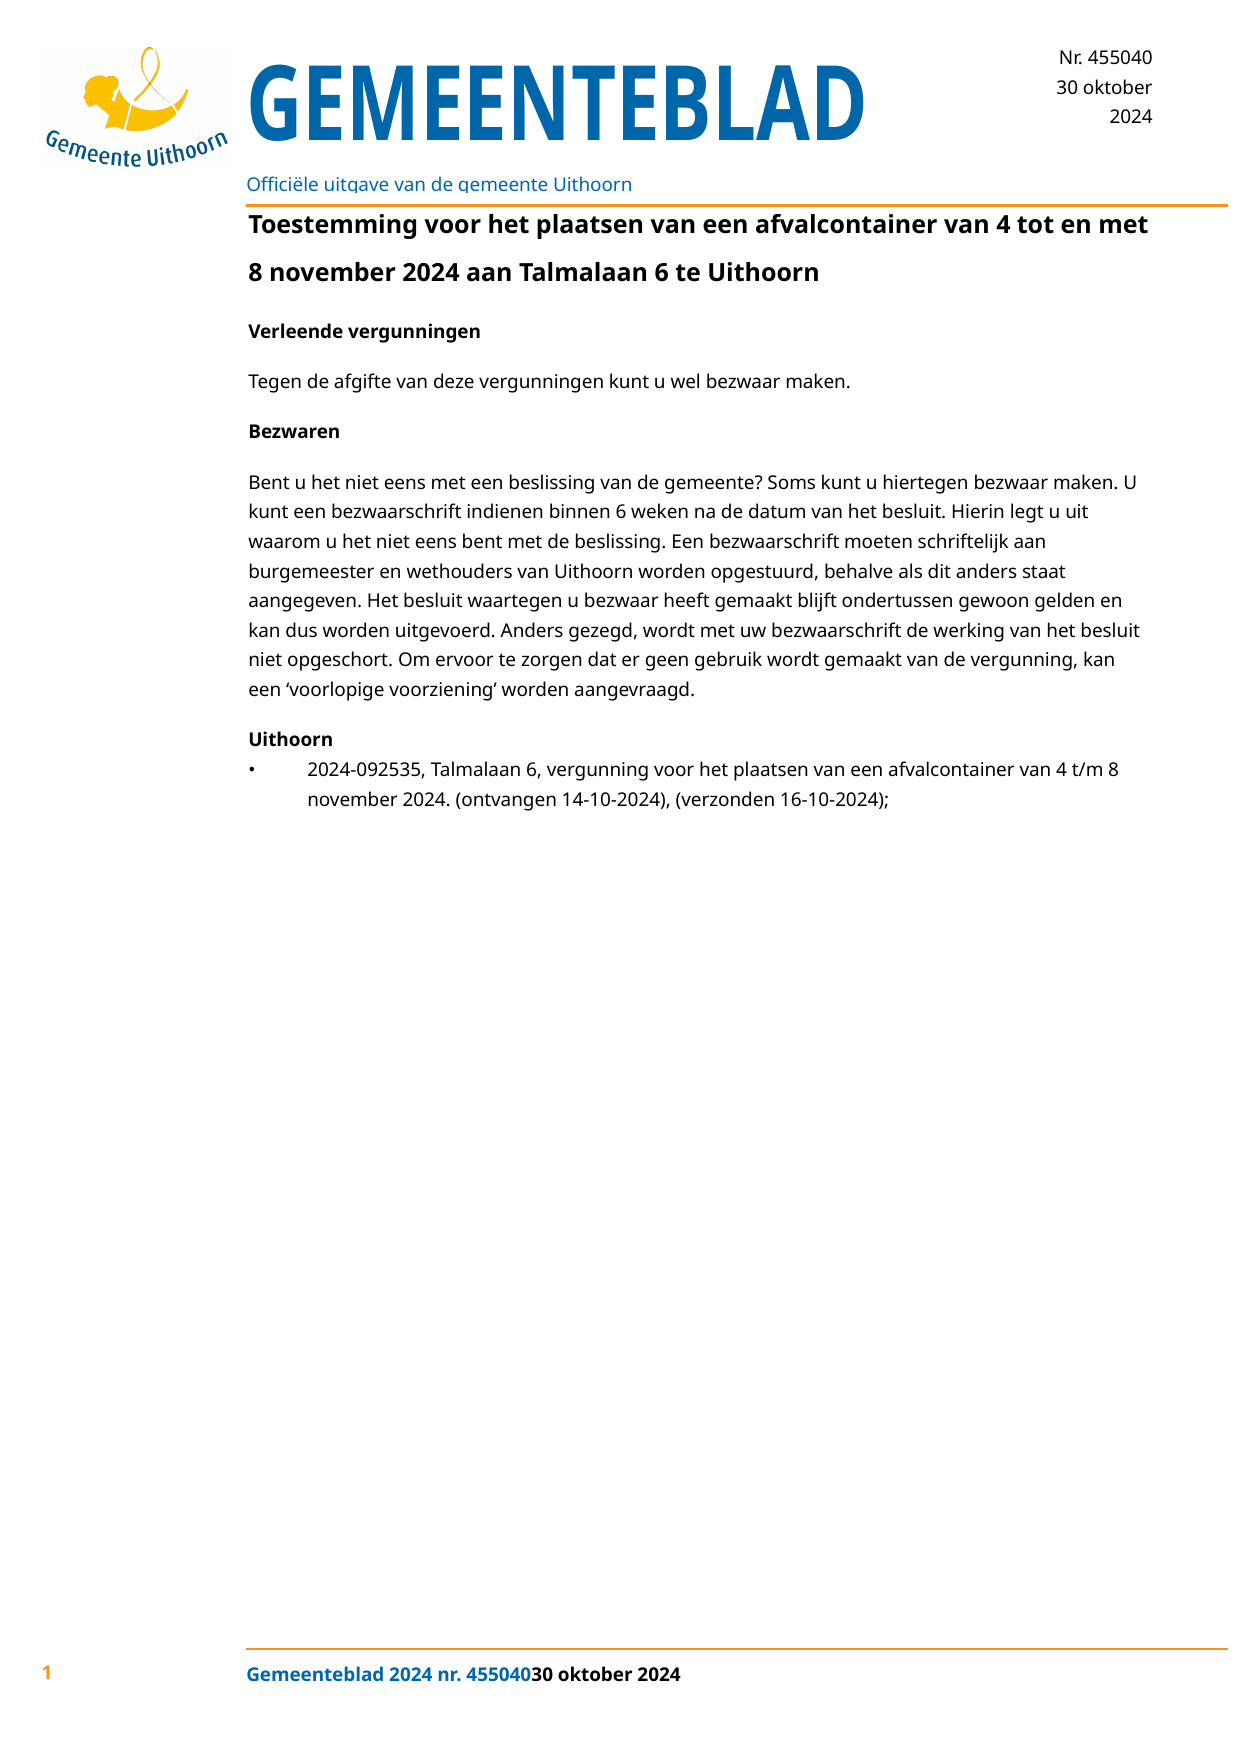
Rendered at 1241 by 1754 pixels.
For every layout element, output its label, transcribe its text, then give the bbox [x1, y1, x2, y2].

list 2024-092535, Talmalaan 6, vergunning voor het plaatsen van een afvalcontainer van 4 t/m 8 november 2024. (ontvangen 14-10-2024), (verzonden 16-10-2024); [248, 756, 1152, 812]
text Toestemming voor het plaatsen van een afvalcontainer van 4 tot en met 8 november 2024 aan Talmalaan 6 te Uithoorn [248, 207, 1152, 288]
text Uithoorn [248, 727, 1152, 752]
text Tegen de afgifte van deze vergunningen kunt u wel bezwaar maken. [248, 368, 1152, 394]
picture [41, 47, 231, 172]
text Bezwaren [248, 419, 1152, 444]
text Verleende vergunningen [248, 318, 1152, 344]
text Bent u het niet eens met een beslissing van de gemeente? Soms kunt u hiertegen bezwaar maken. U kunt een bezwaarschrift indienen binnen 6 weken na de datum van het besluit. Hierin legt u uit waarom u het niet eens bent met de beslissing. Een bezwaarschrift moeten schriftelijk aan burgemeester en wethouders van Uithoorn worden opgestuurd, behalve als dit anders staat aangegeven. Het besluit waartegen u bezwaar heeft gemaakt blijft ondertussen gewoon gelden en kan dus worden uitgevoerd. Anders gezegd, wordt met uw bezwaarschrift de werking van het besluit niet opgeschort. Om ervoor te zorgen dat er geen gebruik wordt gemaakt van de vergunning, kan een ‘voorlopige voorziening’ worden aangevraagd. [248, 469, 1152, 702]
